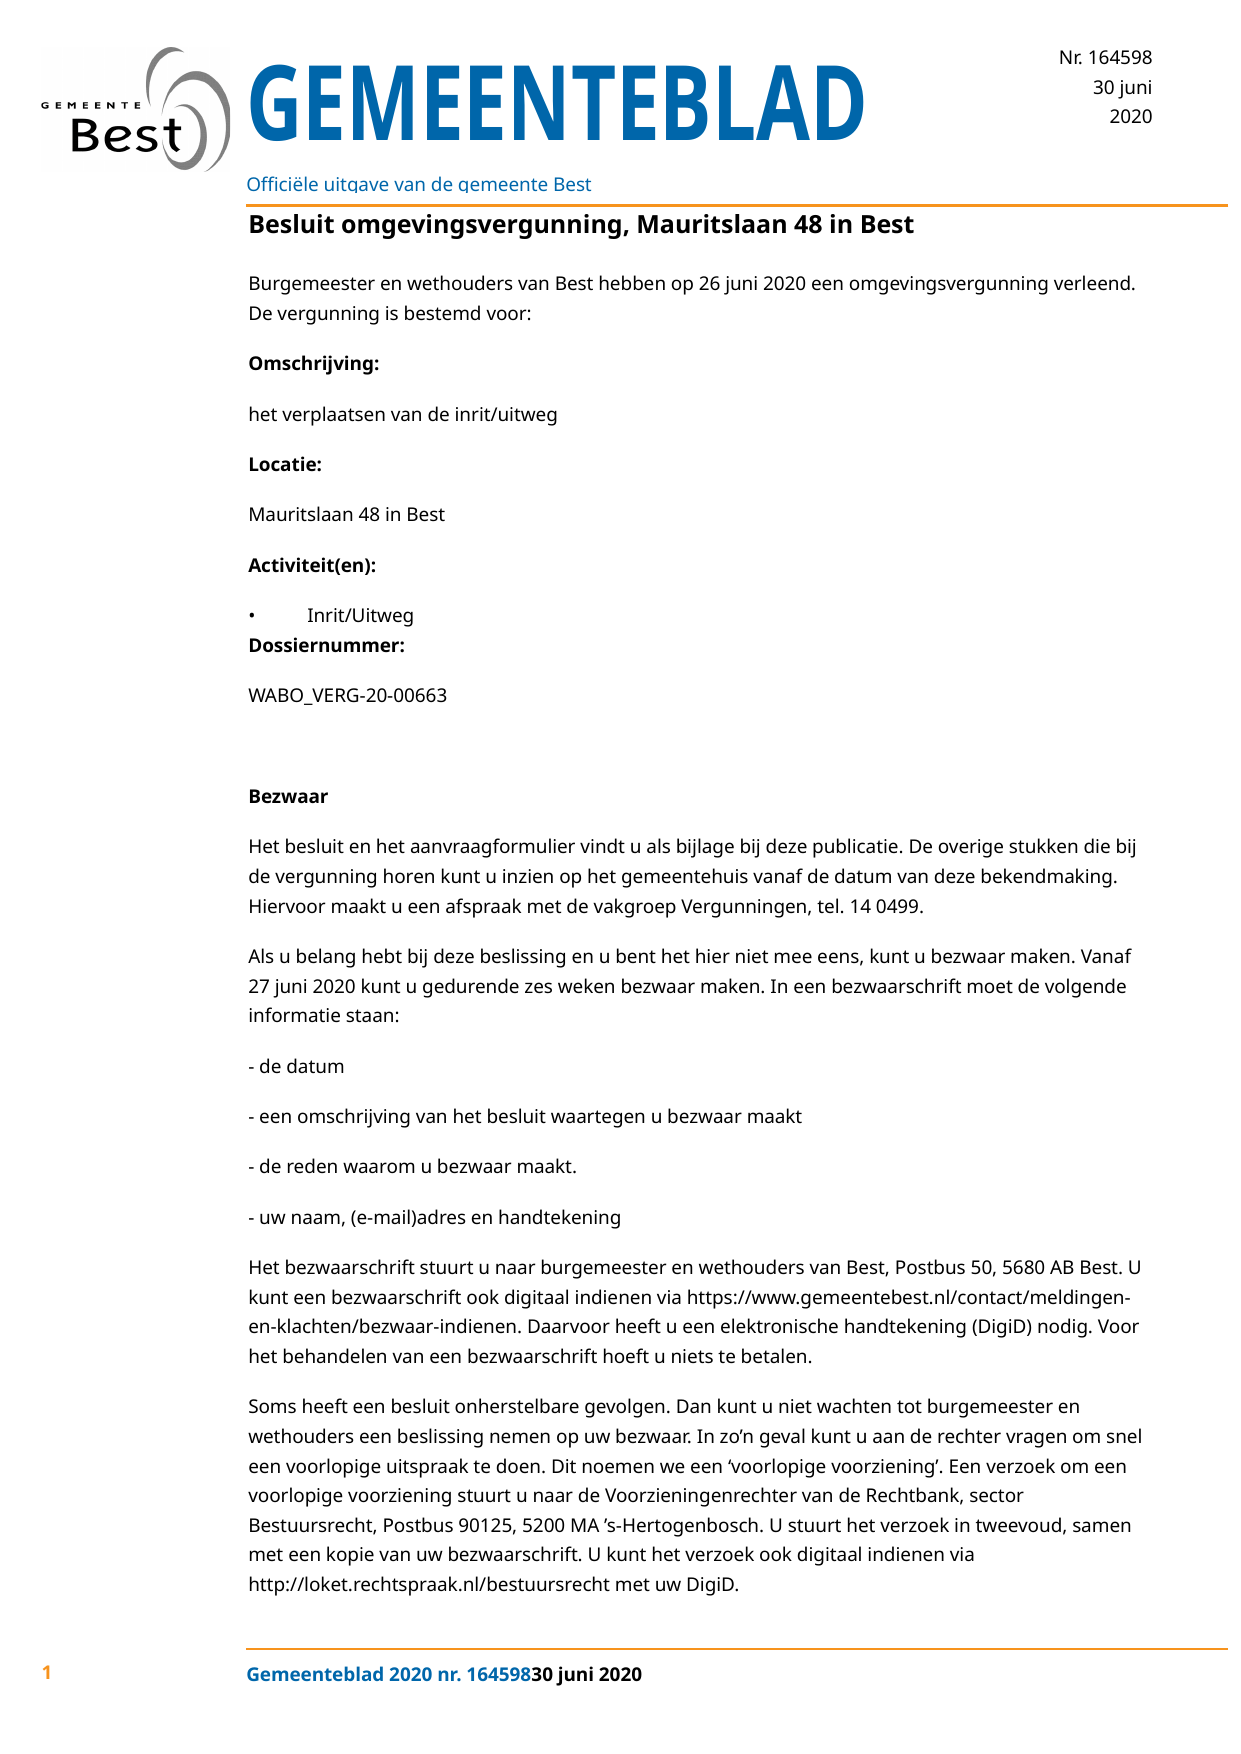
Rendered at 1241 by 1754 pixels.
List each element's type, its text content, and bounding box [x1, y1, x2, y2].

text Als u belang hebt bij deze beslissing en u bent het hier niet mee eens, kunt u bezwaar maken. Vanaf 27 juni 2020 kunt u gedurende zes weken bezwaar maken. In een bezwaarschrift moet de volgende informatie staan: [248, 943, 1152, 1028]
list Inrit/Uitweg [248, 602, 1152, 628]
text Activiteit(en): [248, 552, 1152, 578]
text - de reden waarom u bezwaar maakt. [248, 1154, 1152, 1179]
text Burgemeester en wethouders van Best hebben op 26 juni 2020 een omgevingsvergunning verleend. De vergunning is bestemd voor: [248, 270, 1152, 326]
text - uw naam, (e-mail)adres en handtekening [248, 1204, 1152, 1230]
text - een omschrijving van het besluit waartegen u bezwaar maakt [248, 1103, 1152, 1129]
text Het besluit en het aanvraagformulier vindt u als bijlage bij deze publicatie. De overige stukken die bij de vergunning horen kunt u inzien op het gemeentehuis vanaf de datum van deze bekendmaking. Hiervoor maakt u een afspraak met de vakgroep Vergunningen, tel. 14 0499. [248, 834, 1152, 918]
text Locatie: [248, 451, 1152, 477]
text Bezwaar [248, 783, 1152, 809]
text - de datum [248, 1053, 1152, 1078]
text Omschrijving: [248, 350, 1152, 376]
text Mauritslaan 48 in Best [248, 502, 1152, 527]
text Besluit omgevingsvergunning, Mauritslaan 48 in Best [248, 207, 1152, 241]
text Soms heeft een besluit onherstelbare gevolgen. Dan kunt u niet wachten tot burgemeester en wethouders een beslissing nemen op uw bezwaar. In zo’n geval kunt u aan de rechter vragen om snel een voorlopige uitspraak te doen. Dit noemen we een ‘voorlopige voorziening’. Een verzoek om een voorlopige voorziening stuurt u naar de Voorzieningenrechter van de Rechtbank, sector Bestuursrecht, Postbus 90125, 5200 MA ’s-Hertogenbosch. U stuurt het verzoek in tweevoud, samen met een kopie van uw bezwaarschrift. U kunt het verzoek ook digitaal indienen via http://loket.rechtspraak.nl/bestuursrecht met uw DigiD. [248, 1394, 1152, 1597]
text het verplaatsen van de inrit/uitweg [248, 401, 1152, 426]
picture [41, 47, 231, 172]
text Het bezwaarschrift stuurt u naar burgemeester en wethouders van Best, Postbus 50, 5680 AB Best. U kunt een bezwaarschrift ook digitaal indienen via https://www.gemeentebest.nl/contact/meldingen-en-klachten/bezwaar-indienen. Daarvoor heeft u een elektronische handtekening (DigiD) nodig. Voor het behandelen van een bezwaarschrift hoeft u niets te betalen. [248, 1254, 1152, 1369]
text WABO_VERG-20-00663 [248, 682, 1152, 708]
text Dossiernummer: [248, 632, 1152, 658]
